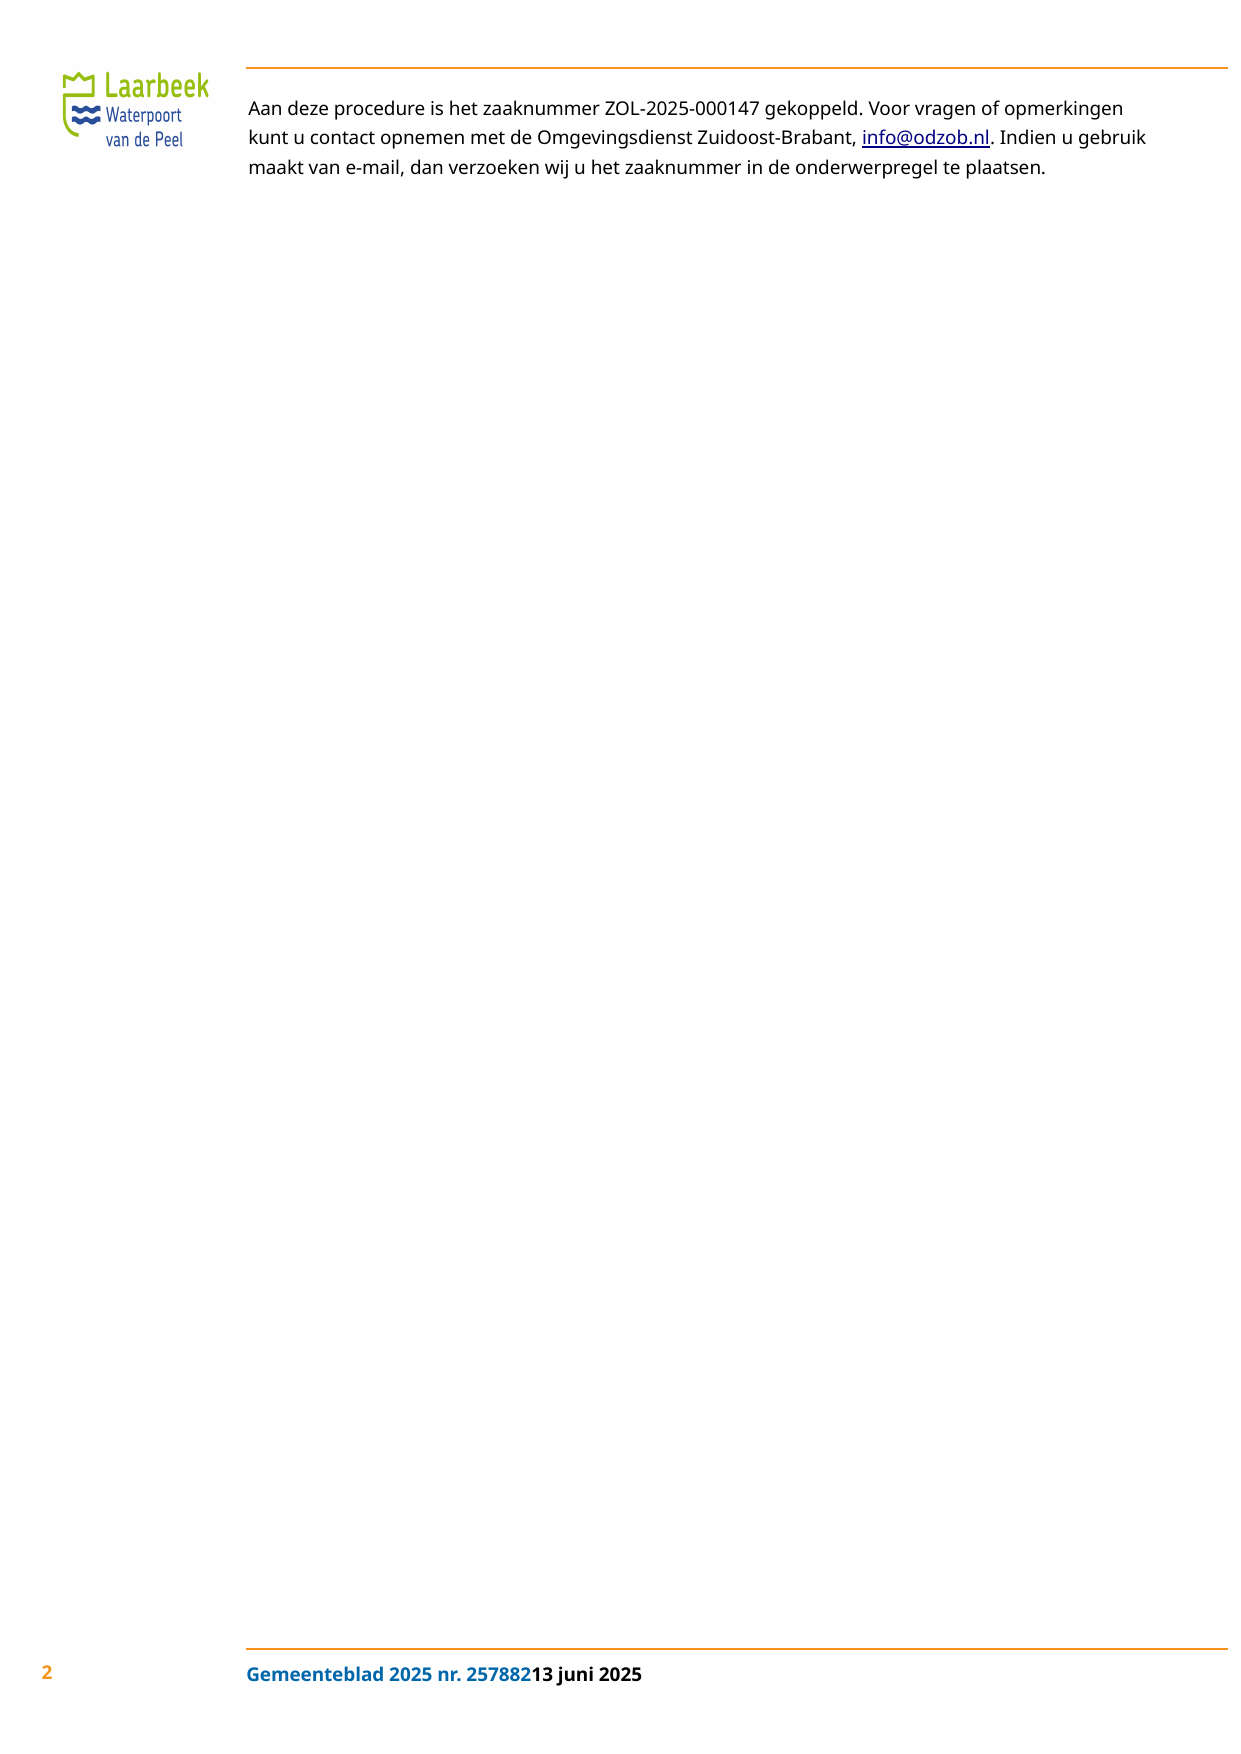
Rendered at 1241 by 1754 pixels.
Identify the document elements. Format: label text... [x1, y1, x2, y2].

picture [41, 47, 231, 172]
text Aan deze procedure is het zaaknummer ZOL-2025-000147 gekoppeld. Voor vragen of opmerkingen kunt u contact opnemen met de Omgevingsdienst Zuidoost-Brabant, info@odzob.nl. Indien u gebruik maakt van e-mail, dan verzoeken wij u het zaaknummer in de onderwerpregel te plaatsen. [248, 95, 1152, 180]
